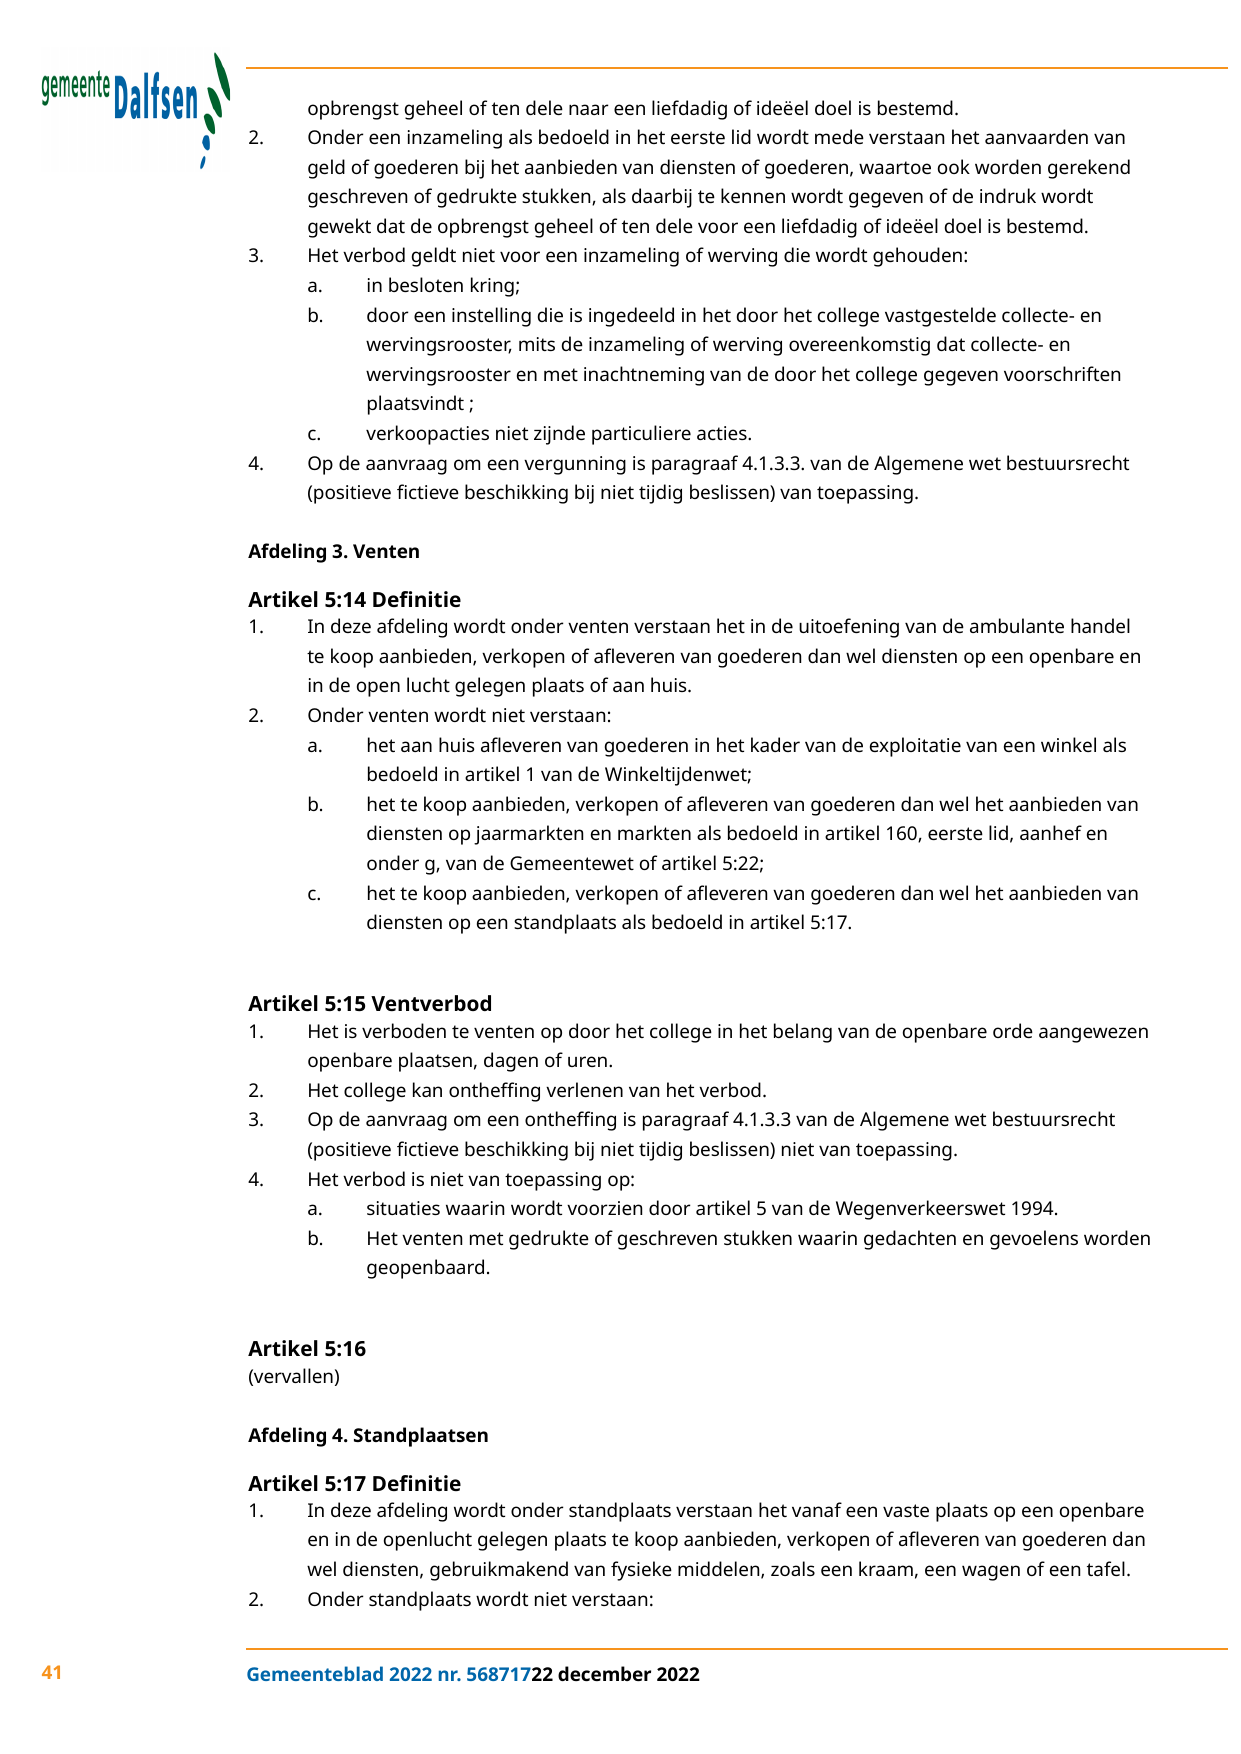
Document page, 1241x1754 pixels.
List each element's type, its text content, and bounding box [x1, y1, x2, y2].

list Onder een inzameling als bedoeld in het eerste lid wordt mede verstaan het aanvaarden van geld of goederen bij het aanbieden van diensten of goederen, waartoe ook worden gerekend geschreven of gedrukte stukken, als daarbij te kennen wordt gegeven of de indruk wordt gewekt dat de opbrengst geheel of ten dele voor een liefdadig of ideëel doel is bestemd. [248, 124, 1152, 239]
list het te koop aanbieden, verkopen of afleveren van goederen dan wel het aanbieden van diensten op jaarmarkten en markten als bedoeld in artikel 160, eerste lid, aanhef en onder g, van de Gemeentewet of artikel 5:22; [307, 791, 1152, 876]
list Het verbod is niet van toepassing op: [248, 1166, 1152, 1191]
list verkoopacties niet zijnde particuliere acties. [307, 420, 1152, 446]
list het te koop aanbieden, verkopen of afleveren van goederen dan wel het aanbieden van diensten op een standplaats als bedoeld in artikel 5:17. [307, 880, 1152, 935]
list Onder standplaats wordt niet verstaan: [248, 1586, 1152, 1612]
list situaties waarin wordt voorzien door artikel 5 van de Wegenverkeerswet 1994. [307, 1195, 1152, 1221]
list In deze afdeling wordt onder venten verstaan het in de uitoefening van de ambulante handel te koop aanbieden, verkopen of afleveren van goederen dan wel diensten op een openbare en in de open lucht gelegen plaats of aan huis. [248, 613, 1152, 698]
list in besloten kring; [307, 272, 1152, 298]
list In deze afdeling wordt onder standplaats verstaan het vanaf een vaste plaats op een openbare en in de openlucht gelegen plaats te koop aanbieden, verkopen of afleveren van goederen dan wel diensten, gebruikmakend van fysieke middelen, zoals een kraam, een wagen of een tafel. [248, 1497, 1152, 1582]
text Artikel 5:17 Definitie [248, 1469, 1152, 1497]
list door een instelling die is ingedeeld in het door het college vastgestelde collecte- en wervingsrooster, mits de inzameling of werving overeenkomstig dat collecte- en wervingsrooster en met inachtneming van de door het college gegeven voorschriften plaatsvindt ; [307, 302, 1152, 416]
picture [41, 47, 231, 172]
list Onder venten wordt niet verstaan: [248, 702, 1152, 728]
list Op de aanvraag om een vergunning is paragraaf 4.1.3.3. van de Algemene wet bestuursrecht (positieve fictieve beschikking bij niet tijdig beslissen) van toepassing. [248, 450, 1152, 505]
list Op de aanvraag om een ontheffing is paragraaf 4.1.3.3 van de Algemene wet bestuursrecht (positieve fictieve beschikking bij niet tijdig beslissen) niet van toepassing. [248, 1107, 1152, 1162]
list Het college kan ontheffing verlenen van het verbod. [248, 1077, 1152, 1103]
text (vervallen) [248, 1363, 1152, 1389]
list Het verbod geldt niet voor een inzameling of werving die wordt gehouden: [248, 243, 1152, 268]
list Het venten met gedrukte of geschreven stukken waarin gedachten en gevoelens worden geopenbaard. [307, 1225, 1152, 1280]
list het aan huis afleveren van goederen in het kader van de exploitatie van een winkel als bedoeld in artikel 1 van de Winkeltijdenwet; [307, 732, 1152, 787]
text Artikel 5:16 [248, 1334, 1152, 1363]
text Afdeling 4. Standplaatsen [248, 1422, 1152, 1448]
text Artikel 5:14 Definitie [248, 585, 1152, 613]
list Het is verboden te venten op door het college in het belang van de openbare orde aangewezen openbare plaatsen, dagen of uren. [248, 1018, 1152, 1073]
list opbrengst geheel of ten dele naar een liefdadig of ideëel doel is bestemd. [248, 95, 1152, 121]
text Artikel 5:15 Ventverbod [248, 989, 1152, 1018]
text Afdeling 3. Venten [248, 538, 1152, 564]
